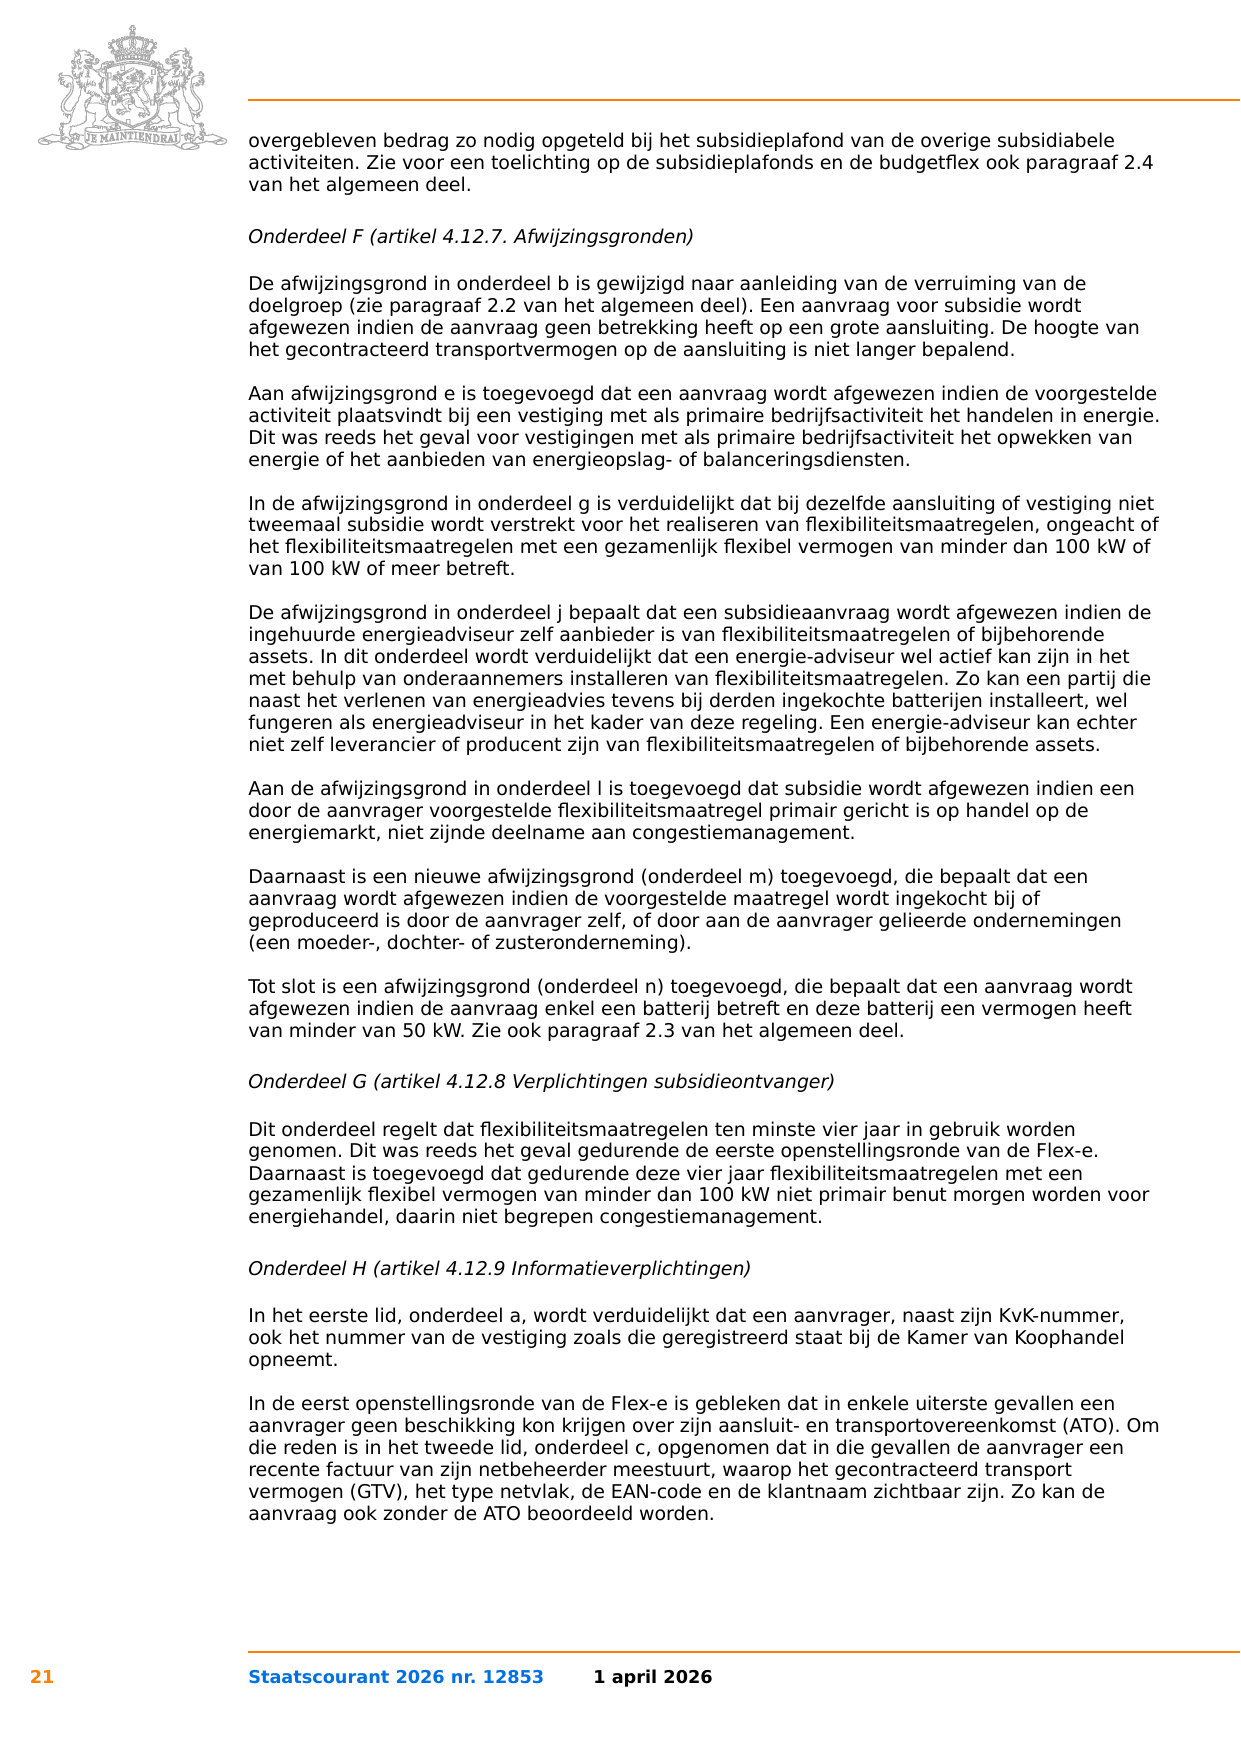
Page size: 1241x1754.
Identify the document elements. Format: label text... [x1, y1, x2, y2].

text De afwijzingsgrond in onderdeel b is gewijzigd naar aanleiding van de verruiming van de doelgroep (zie paragraaf 2.2 van het algemeen deel). Een aanvraag voor subsidie wordt afgewezen indien de aanvraag geen betrekking heeft op een grote aansluiting. De hoogte van het gecontracteerd transportvermogen op de aansluiting is niet langer bepalend. [248, 273, 1163, 361]
text De afwijzingsgrond in onderdeel j bepaalt dat een subsidieaanvraag wordt afgewezen indien de ingehuurde energieadviseur zelf aanbieder is van flexibiliteitsmaatregelen of bijbehorende assets. In dit onderdeel wordt verduidelijkt dat een energie-adviseur wel actief kan zijn in het met behulp van onderaannemers installeren van flexibiliteitsmaatregelen. Zo kan een partij die naast het verlenen van energieadvies tevens bij derden ingekochte batterijen installeert, wel fungeren als energieadviseur in het kader van deze regeling. Een energie-adviseur kan echter niet zelf leverancier of producent zijn van flexibiliteitsmaatregelen of bijbehorende assets. [248, 602, 1163, 756]
text Aan de afwijzingsgrond in onderdeel l is toegevoegd dat subsidie wordt afgewezen indien een door de aanvrager voorgestelde flexibiliteitsmaatregel primair gericht is op handel op de energiemarkt, niet zijnde deelname aan congestiemanagement. [248, 778, 1163, 844]
text In de afwijzingsgrond in onderdeel g is verduidelijkt dat bij dezelfde aansluiting of vestiging niet tweemaal subsidie wordt verstrekt voor het realiseren van flexibiliteitsmaatregelen, ongeacht of het flexibiliteitsmaatregelen met een gezamenlijk flexibel vermogen van minder dan 100 kW of van 100 kW of meer betreft. [248, 492, 1163, 580]
text Aan afwijzingsgrond e is toegevoegd dat een aanvraag wordt afgewezen indien de voorgestelde activiteit plaatsvindt bij een vestiging met als primaire bedrijfsactiviteit het handelen in energie. Dit was reeds het geval voor vestigingen met als primaire bedrijfsactiviteit het opwekken van energie of het aanbieden van energieopslag- of balanceringsdiensten. [248, 383, 1163, 471]
subtitle Onderdeel G (artikel 4.12.8 Verplichtingen subsidieontvanger) [248, 1071, 1163, 1093]
text Daarnaast is een nieuwe afwijzingsgrond (onderdeel m) toegevoegd, die bepaalt dat een aanvraag wordt afgewezen indien de voorgestelde maatregel wordt ingekocht bij of geproduceerd is door de aanvrager zelf, of door aan de aanvrager gelieerde ondernemingen (een moeder-, dochter- of zusteronderneming). [248, 866, 1163, 954]
text overgebleven bedrag zo nodig opgeteld bij het subsidieplafond van de overige subsidiabele activiteiten. Zie voor een toelichting op de subsidieplafonds en de budgetflex ook paragraaf 2.4 van het algemeen deel. [248, 130, 1163, 196]
text Tot slot is een afwijzingsgrond (onderdeel n) toegevoegd, die bepaalt dat een aanvraag wordt afgewezen indien de aanvraag enkel een batterij betreft en deze batterij een vermogen heeft van minder van 50 kW. Zie ook paragraaf 2.3 van het algemeen deel. [248, 976, 1163, 1041]
subtitle Onderdeel F (artikel 4.12.7. Afwijzingsgronden) [248, 226, 1163, 248]
subtitle Onderdeel H (artikel 4.12.9 Informatieverplichtingen) [248, 1258, 1163, 1280]
text Dit onderdeel regelt dat flexibiliteitsmaatregelen ten minste vier jaar in gebruik worden genomen. Dit was reeds het geval gedurende de eerste openstellingsronde van de Flex-e. Daarnaast is toegevoegd dat gedurende deze vier jaar flexibiliteitsmaatregelen met een gezamenlijk flexibel vermogen van minder dan 100 kW niet primair benut morgen worden voor energiehandel, daarin niet begrepen congestiemanagement. [248, 1118, 1163, 1228]
text In de eerst openstellingsronde van de Flex-e is gebleken dat in enkele uiterste gevallen een aanvrager geen beschikking kon krijgen over zijn aansluit- en transportovereenkomst (ATO). Om die reden is in het tweede lid, onderdeel c, opgenomen dat in die gevallen de aanvrager een recente factuur van zijn netbeheerder meestuurt, waarop het gecontracteerd transport vermogen (GTV), het type netvlak, de EAN-code en de klantnaam zichtbaar zijn. Zo kan de aanvraag ook zonder de ATO beoordeeld worden. [248, 1393, 1163, 1525]
picture [38, 25, 227, 150]
text In het eerste lid, onderdeel a, wordt verduidelijkt dat een aanvrager, naast zijn KvK-nummer, ook het nummer van de vestiging zoals die geregistreerd staat bij de Kamer van Koophandel opneemt. [248, 1305, 1163, 1371]
